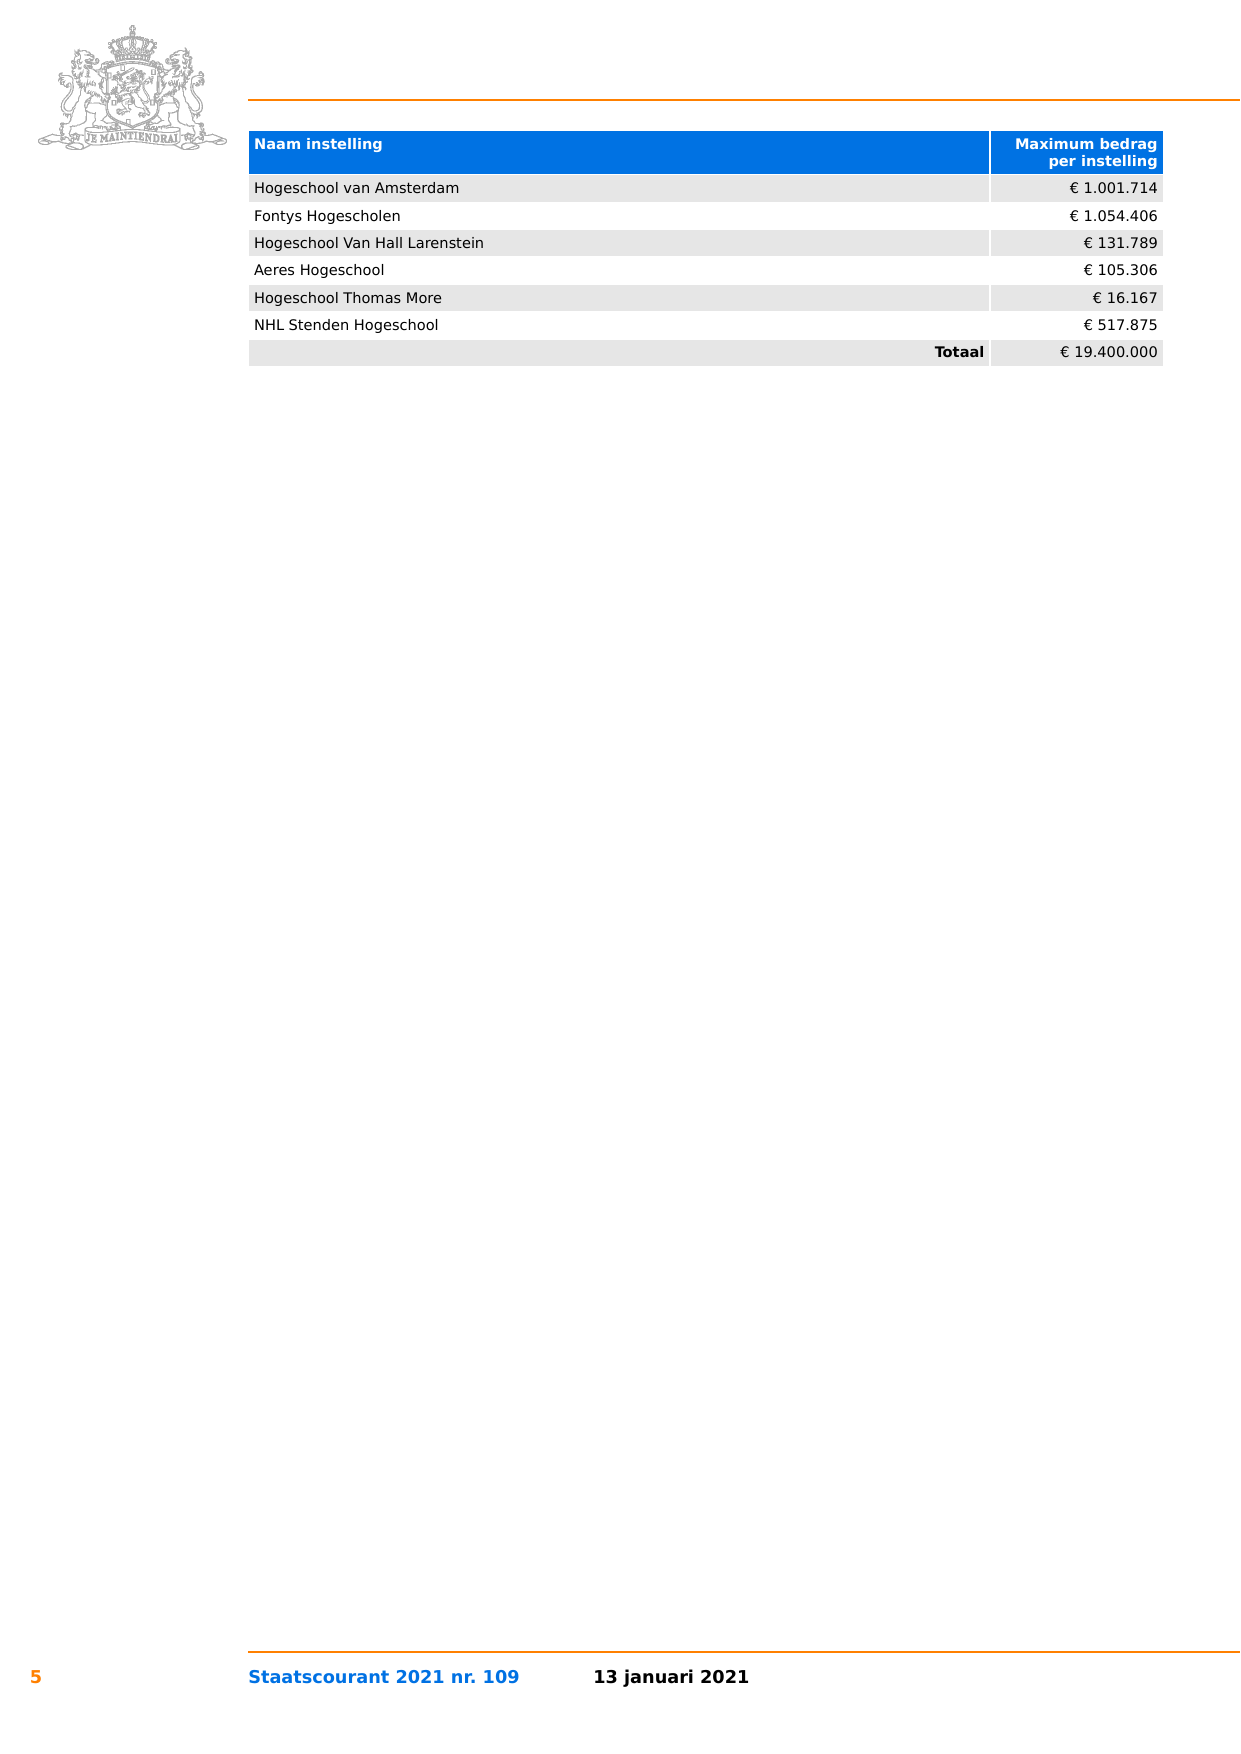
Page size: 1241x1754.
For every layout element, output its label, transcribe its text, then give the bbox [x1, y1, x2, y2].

table_cell € 105.306 [991, 258, 1163, 284]
table_cell € 16.167 [991, 285, 1163, 311]
table_cell Aeres Hogeschool [249, 258, 989, 284]
table_cell € 517.875 [991, 312, 1163, 339]
table_cell € 1.001.714 [991, 175, 1163, 202]
table_cell Totaal [249, 340, 989, 366]
table_header Naam instelling [249, 131, 989, 174]
table_cell € 131.789 [991, 230, 1163, 256]
table_cell € 19.400.000 [991, 340, 1163, 366]
table_cell Hogeschool Thomas More [249, 285, 989, 311]
picture [38, 25, 227, 150]
table_cell Hogeschool Van Hall Larenstein [249, 230, 989, 256]
table_cell € 1.054.406 [991, 203, 1163, 229]
table_header Maximum bedrag per instelling [991, 131, 1163, 174]
table_cell NHL Stenden Hogeschool [249, 312, 989, 339]
table_cell Hogeschool van Amsterdam [249, 175, 989, 202]
table_cell Fontys Hogescholen [249, 203, 989, 229]
